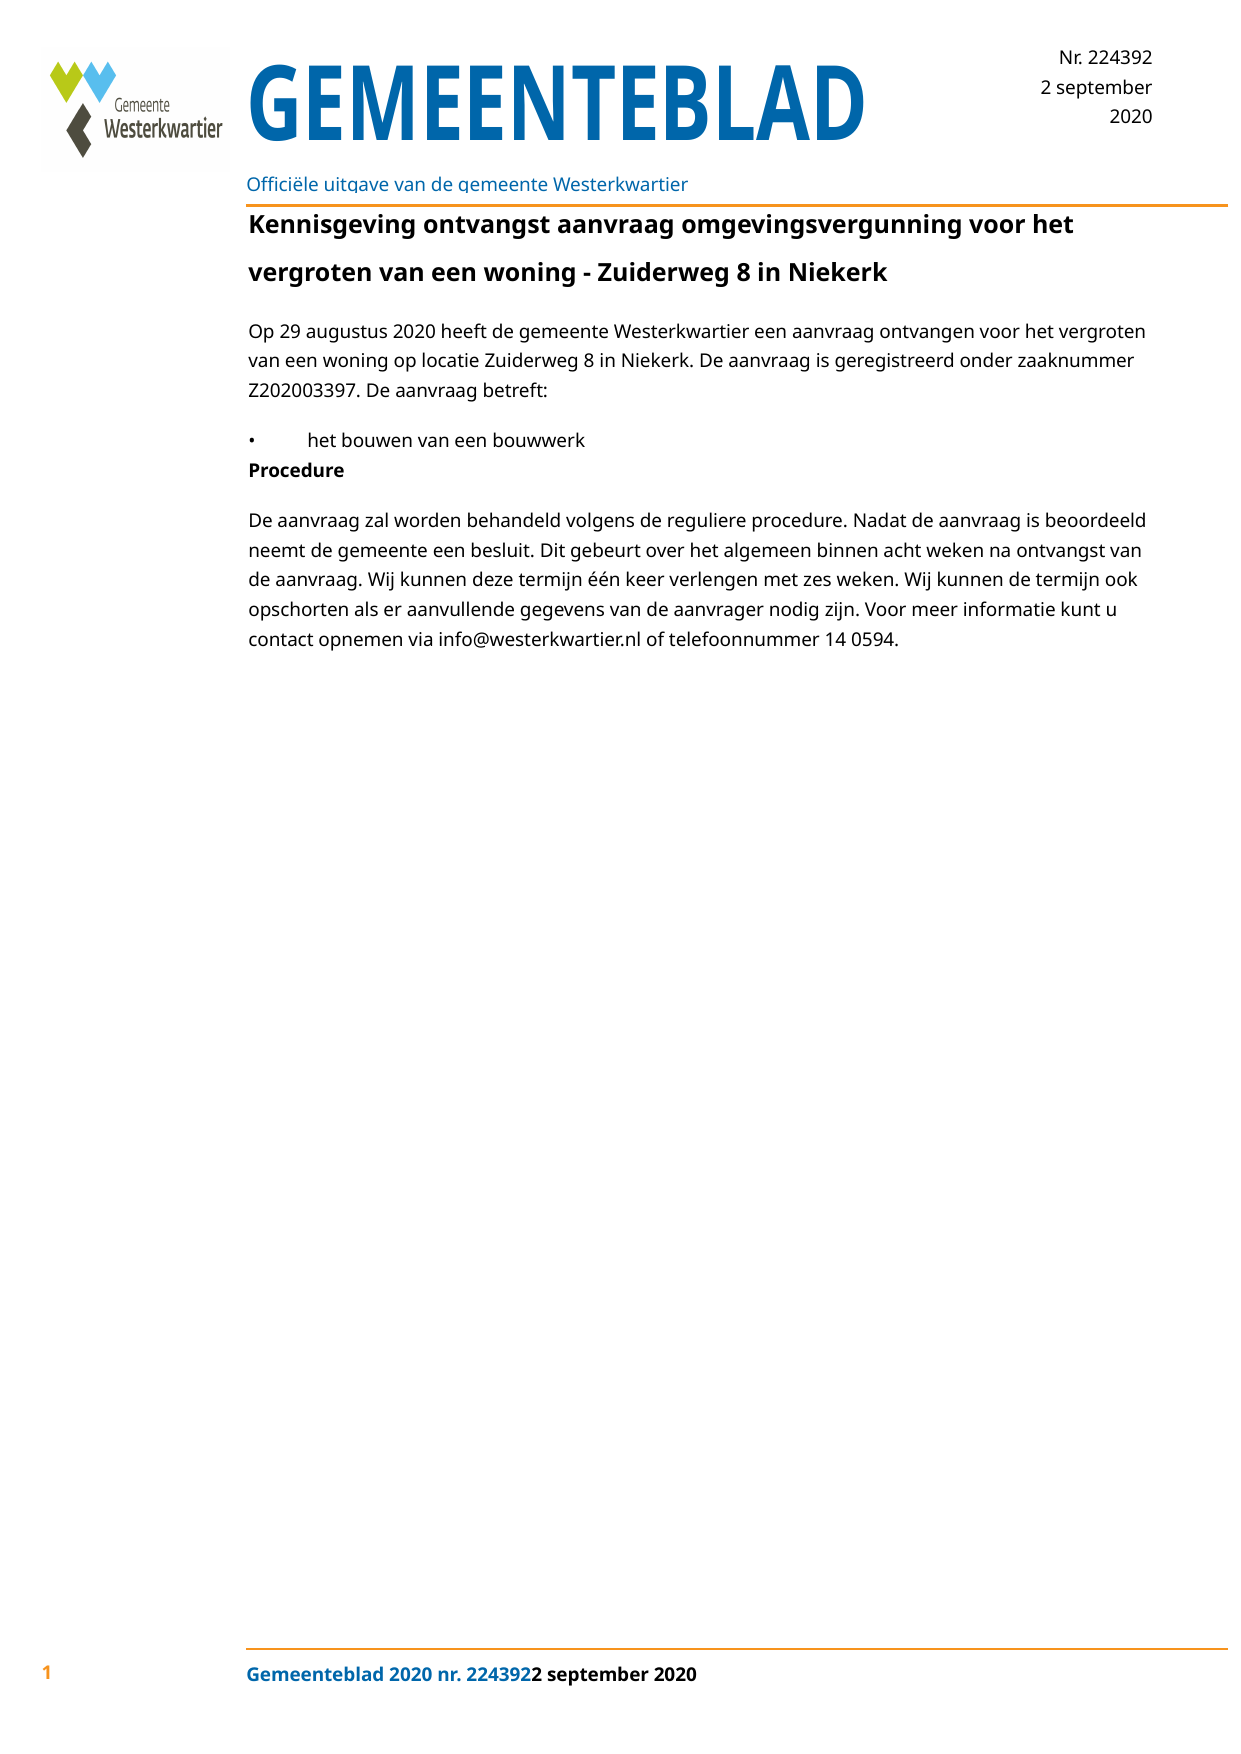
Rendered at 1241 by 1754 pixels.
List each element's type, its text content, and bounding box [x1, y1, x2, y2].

list het bouwen van een bouwwerk [248, 427, 1152, 453]
picture [41, 47, 231, 172]
text Procedure [248, 457, 1152, 483]
text Op 29 augustus 2020 heeft de gemeente Westerkwartier een aanvraag ontvangen voor het vergroten van een woning op locatie Zuiderweg 8 in Niekerk. De aanvraag is geregistreerd onder zaaknummer Z202003397. De aanvraag betreft: [248, 318, 1152, 403]
text De aanvraag zal worden behandeld volgens de reguliere procedure. Nadat de aanvraag is beoordeeld neemt de gemeente een besluit. Dit gebeurt over het algemeen binnen acht weken na ontvangst van de aanvraag. Wij kunnen deze termijn één keer verlengen met zes weken. Wij kunnen de termijn ook opschorten als er aanvullende gegevens van de aanvrager nodig zijn. Voor meer informatie kunt u contact opnemen via info@westerkwartier.nl of telefoonnummer 14 0594. [248, 507, 1152, 652]
text Kennisgeving ontvangst aanvraag omgevingsvergunning voor het vergroten van een woning - Zuiderweg 8 in Niekerk [248, 207, 1152, 288]
